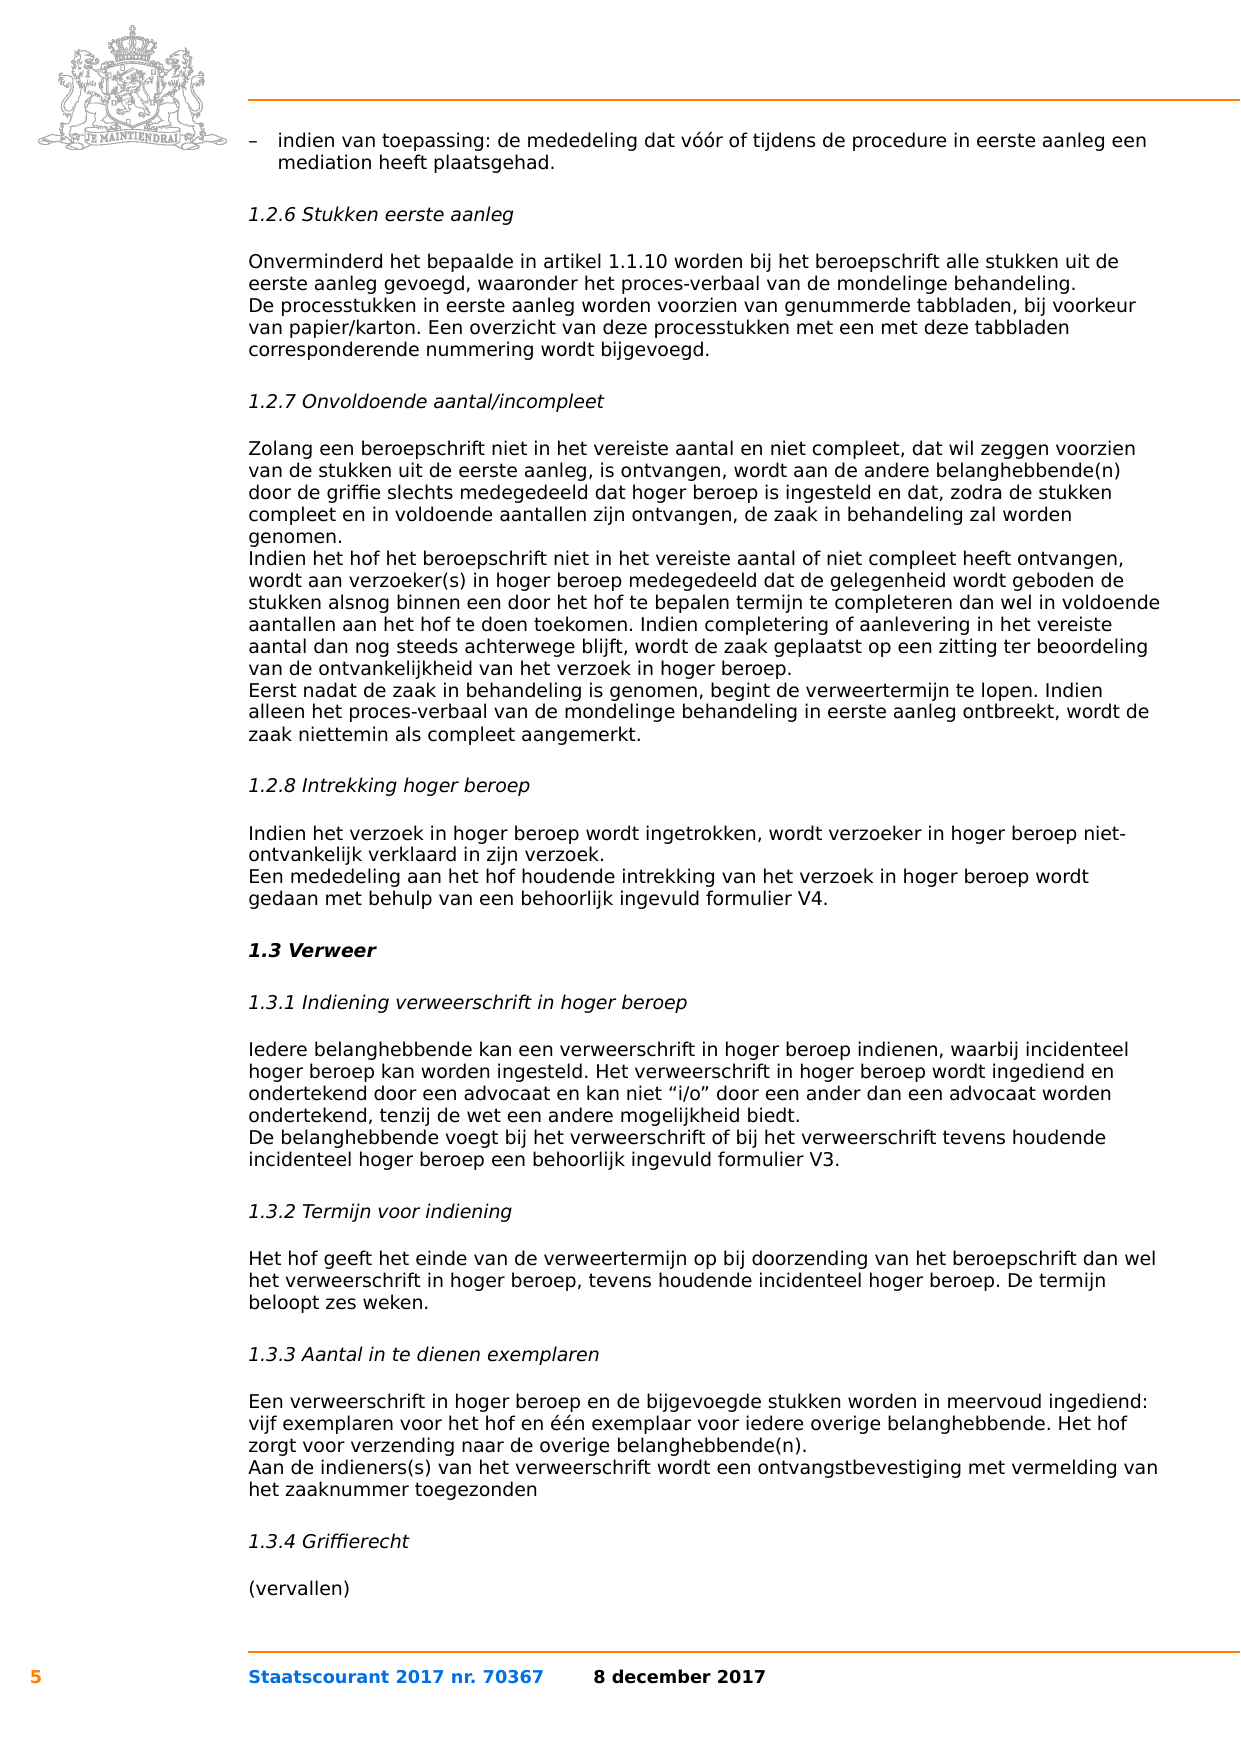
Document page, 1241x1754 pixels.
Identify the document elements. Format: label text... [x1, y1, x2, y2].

subtitle 1.2.8 Intrekking hoger beroep [248, 775, 1163, 797]
text Onverminderd het bepaalde in artikel 1.1.10 worden bij het beroepschrift alle stukken uit de eerste aanleg gevoegd, waaronder het proces-verbaal van de mondelinge behandeling. [248, 251, 1163, 295]
text Het hof geeft het einde van de verweertermijn op bij doorzending van het beroepschrift dan wel het verweerschrift in hoger beroep, tevens houdende incidenteel hoger beroep. De termijn beloopt zes weken. [248, 1248, 1163, 1314]
text De belanghebbende voegt bij het verweerschrift of bij het verweerschrift tevens houdende incidenteel hoger beroep een behoorlijk ingevuld formulier V3. [248, 1127, 1163, 1171]
subtitle 1.2.6 Stukken eerste aanleg [248, 204, 1163, 226]
text Aan de indieners(s) van het verweerschrift wordt een ontvangstbevestiging met vermelding van het zaaknummer toegezonden [248, 1457, 1163, 1501]
text Indien het hof het beroepschrift niet in het vereiste aantal of niet compleet heeft ontvangen, wordt aan verzoeker(s) in hoger beroep medegedeeld dat de gelegenheid wordt geboden de stukken alsnog binnen een door het hof te bepalen termijn te completeren dan wel in voldoende aantallen aan het hof te doen toekomen. Indien completering of aanlevering in het vereiste aantal dan nog steeds achterwege blijft, wordt de zaak geplaatst op een zitting ter beoordeling van de ontvankelijkheid van het verzoek in hoger beroep. [248, 548, 1163, 679]
subtitle 1.3.4 Griffierecht [248, 1531, 1163, 1553]
subtitle 1.3.1 Indiening verweerschrift in hoger beroep [248, 992, 1163, 1014]
subtitle 1.3.2 Termijn voor indiening [248, 1201, 1163, 1223]
text Een mededeling aan het hof houdende intrekking van het verzoek in hoger beroep wordt gedaan met behulp van een behoorlijk ingevuld formulier V4. [248, 866, 1163, 910]
text Indien het verzoek in hoger beroep wordt ingetrokken, wordt verzoeker in hoger beroep niet-ontvankelijk verklaard in zijn verzoek. [248, 822, 1163, 866]
subtitle 1.2.7 Onvoldoende aantal/incompleet [248, 391, 1163, 413]
subtitle 1.3.3 Aantal in te dienen exemplaren [248, 1344, 1163, 1366]
text Een verweerschrift in hoger beroep en de bijgevoegde stukken worden in meervoud ingediend: vijf exemplaren voor het hof en één exemplaar voor iedere overige belanghebbende. Het hof zorgt voor verzending naar de overige belanghebbende(n). [248, 1391, 1163, 1457]
text Eerst nadat de zaak in behandeling is genomen, begint de verweertermijn te lopen. Indien alleen het proces-verbaal van de mondelinge behandeling in eerste aanleg ontbreekt, wordt de zaak niettemin als compleet aangemerkt. [248, 679, 1163, 745]
picture [38, 25, 227, 150]
text De processtukken in eerste aanleg worden voorzien van genummerde tabbladen, bij voorkeur van papier/karton. Een overzicht van deze processtukken met een met deze tabbladen corresponderende nummering wordt bijgevoegd. [248, 295, 1163, 361]
text (vervallen) [248, 1578, 1163, 1600]
text – indien van toepassing: de mededeling dat vóór of tijdens de procedure in eerste aanleg een mediation heeft plaatsgehad. [248, 130, 1163, 174]
subtitle 1.3 Verweer [248, 940, 1163, 962]
text Zolang een beroepschrift niet in het vereiste aantal en niet compleet, dat wil zeggen voorzien van de stukken uit de eerste aanleg, is ontvangen, wordt aan de andere belanghebbende(n) door de griffie slechts medegedeeld dat hoger beroep is ingesteld en dat, zodra de stukken compleet en in voldoende aantallen zijn ontvangen, de zaak in behandeling zal worden genomen. [248, 438, 1163, 548]
text Iedere belanghebbende kan een verweerschrift in hoger beroep indienen, waarbij incidenteel hoger beroep kan worden ingesteld. Het verweerschrift in hoger beroep wordt ingediend en ondertekend door een advocaat en kan niet “i/o” door een ander dan een advocaat worden ondertekend, tenzij de wet een andere mogelijkheid biedt. [248, 1039, 1163, 1127]
